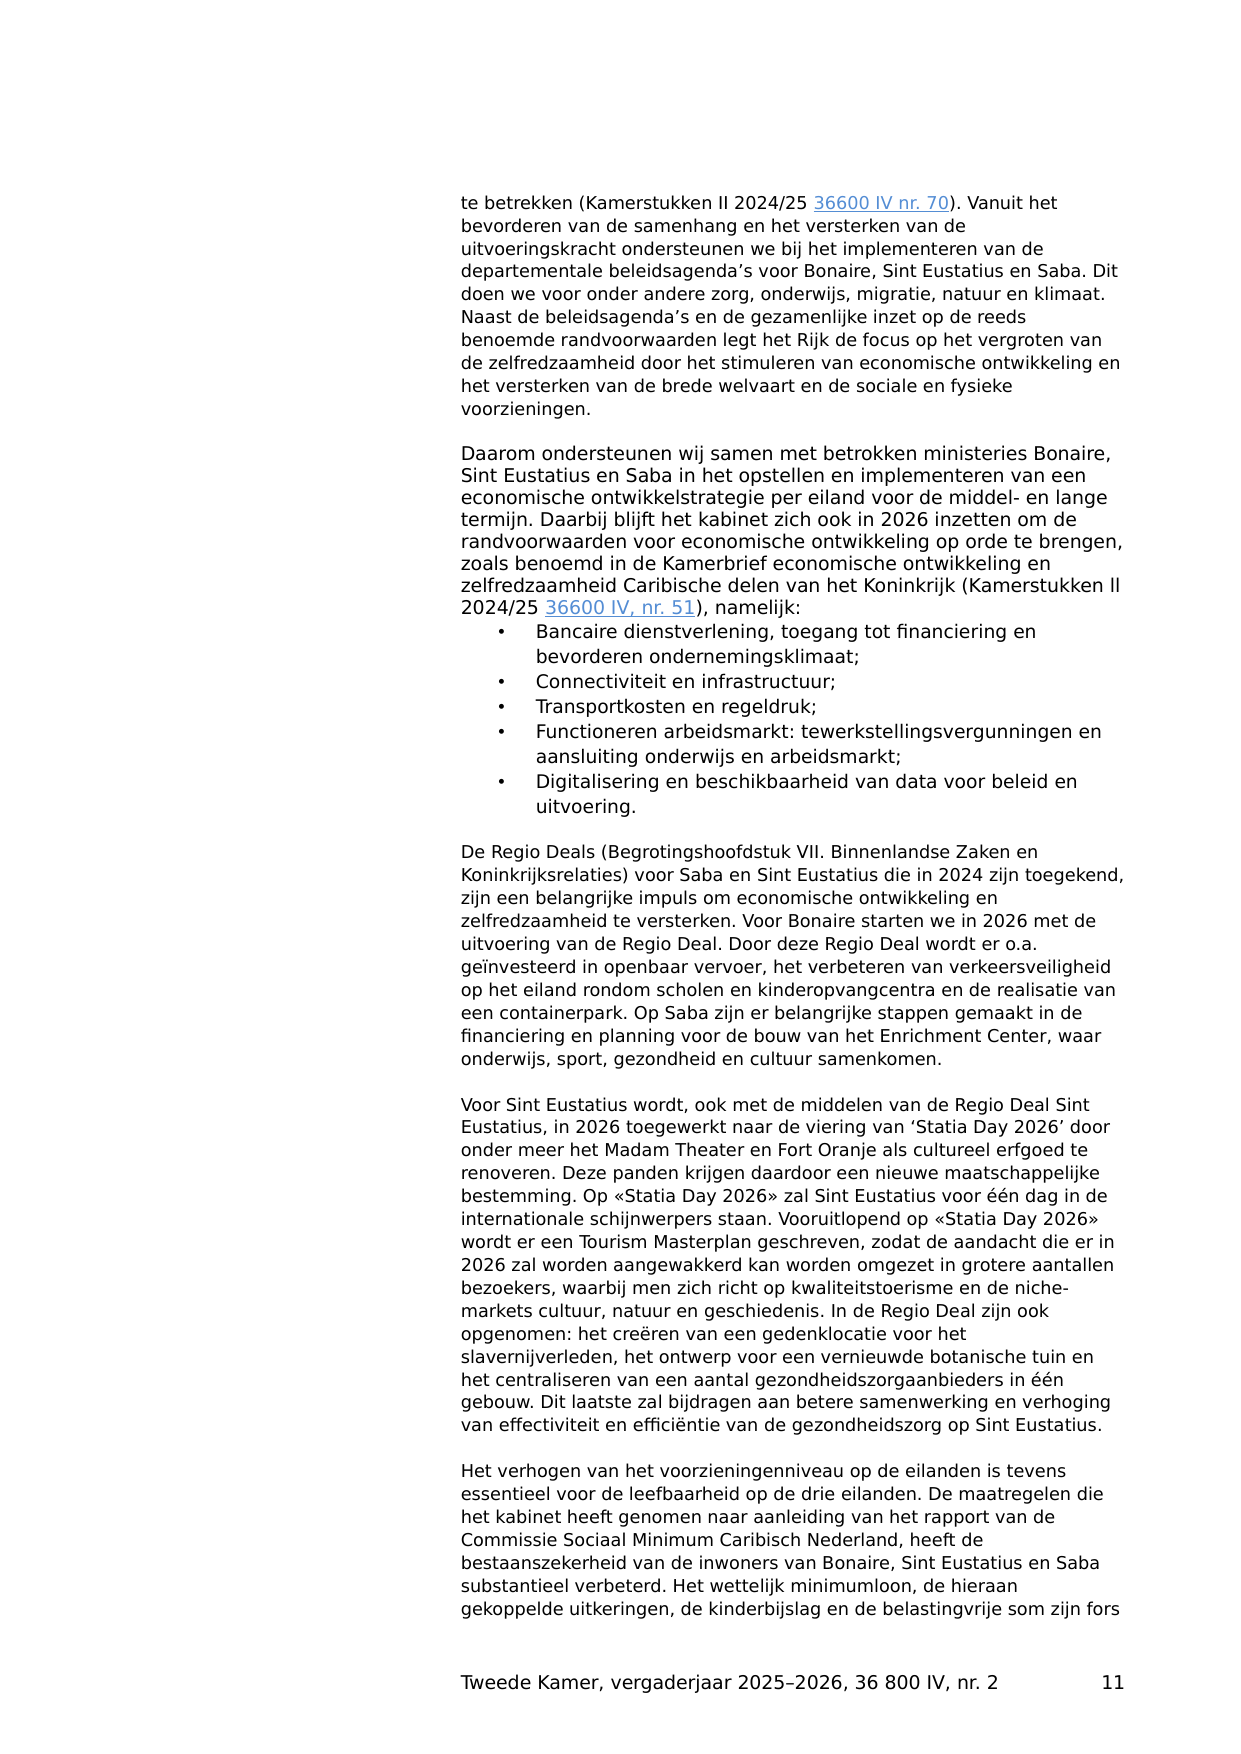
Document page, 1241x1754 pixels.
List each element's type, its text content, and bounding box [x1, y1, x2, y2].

list Functioneren arbeidsmarkt: tewerkstellingsvergunningen en aansluiting onderwijs en arbeidsmarkt; [498, 719, 1125, 769]
list Digitalisering en beschikbaarheid van data voor beleid en uitvoering. [498, 769, 1125, 819]
text Voor Sint Eustatius wordt, ook met de middelen van de Regio Deal Sint Eustatius, in 2026 toegewerkt naar de viering van ‘Statia Day 2026’ door onder meer het Madam Theater en Fort Oranje als cultureel erfgoed te renoveren. Deze panden krijgen daardoor een nieuwe maatschappelijke bestemming. Op «Statia Day 2026» zal Sint Eustatius voor één dag in de internationale schijnwerpers staan. Vooruitlopend op «Statia Day 2026» wordt er een Tourism Masterplan geschreven, zodat de aandacht die er in 2026 zal worden aangewakkerd kan worden omgezet in grotere aantallen bezoekers, waarbij men zich richt op kwaliteitstoerisme en de niche-markets cultuur, natuur en geschiedenis. In de Regio Deal zijn ook opgenomen: het creëren van een gedenklocatie voor het slavernijverleden, het ontwerp voor een vernieuwde botanische tuin en het centraliseren van een aantal gezondheidszorgaanbieders in één gebouw. Dit laatste zal bijdragen aan betere samenwerking en verhoging van effectiviteit en efficiëntie van de gezondheidszorg op Sint Eustatius. [461, 1093, 1125, 1436]
list Bancaire dienstverlening, toegang tot financiering en bevorderen ondernemingsklimaat; [498, 619, 1125, 669]
text Daarom ondersteunen wij samen met betrokken ministeries Bonaire, Sint Eustatius en Saba in het opstellen en implementeren van een economische ontwikkelstrategie per eiland voor de middel- en lange termijn. Daarbij blijft het kabinet zich ook in 2026 inzetten om de randvoorwaarden voor economische ontwikkeling op orde te brengen, zoals benoemd in de Kamerbrief economische ontwikkeling en zelfredzaamheid Caribische delen van het Koninkrijk (Kamerstukken ll 2024/25 36600 IV, nr. 51), namelijk: [461, 443, 1125, 619]
text De Regio Deals (Begrotingshoofdstuk VII. Binnenlandse Zaken en Koninkrĳksrelaties) voor Saba en Sint Eustatius die in 2024 zijn toegekend, zijn een belangrijke impuls om economische ontwikkeling en zelfredzaamheid te versterken. Voor Bonaire starten we in 2026 met de uitvoering van de Regio Deal. Door deze Regio Deal wordt er o.a. geïnvesteerd in openbaar vervoer, het verbeteren van verkeersveiligheid op het eiland rondom scholen en kinderopvangcentra en de realisatie van een containerpark. Op Saba zijn er belangrijke stappen gemaakt in de financiering en planning voor de bouw van het Enrichment Center, waar onderwijs, sport, gezondheid en cultuur samenkomen. [461, 841, 1125, 1070]
text te betrekken (Kamerstukken II 2024/25 36600 IV nr. 70). Vanuit het bevorderen van de samenhang en het versterken van de uitvoeringskracht ondersteunen we bĳ het implementeren van de departementale beleidsagenda’s voor Bonaire, Sint Eustatius en Saba. Dit doen we voor onder andere zorg, onderwĳs, migratie, natuur en klimaat. Naast de beleidsagenda’s en de gezamenlĳke inzet op de reeds benoemde randvoorwaarden legt het Rĳk de focus op het vergroten van de zelfredzaamheid door het stimuleren van economische ontwikkeling en het versterken van de brede welvaart en de sociale en fysieke voorzieningen. [461, 191, 1125, 420]
list Connectiviteit en infrastructuur; [498, 669, 1125, 694]
text Het verhogen van het voorzieningenniveau op de eilanden is tevens essentieel voor de leefbaarheid op de drie eilanden. De maatregelen die het kabinet heeft genomen naar aanleiding van het rapport van de Commissie Sociaal Minimum Caribisch Nederland, heeft de bestaanszekerheid van de inwoners van Bonaire, Sint Eustatius en Saba substantieel verbeterd. Het wettelijk minimumloon, de hieraan gekoppelde uitkeringen, de kinderbijslag en de belastingvrije som zijn fors [461, 1459, 1125, 1620]
list Transportkosten en regeldruk; [498, 694, 1125, 719]
